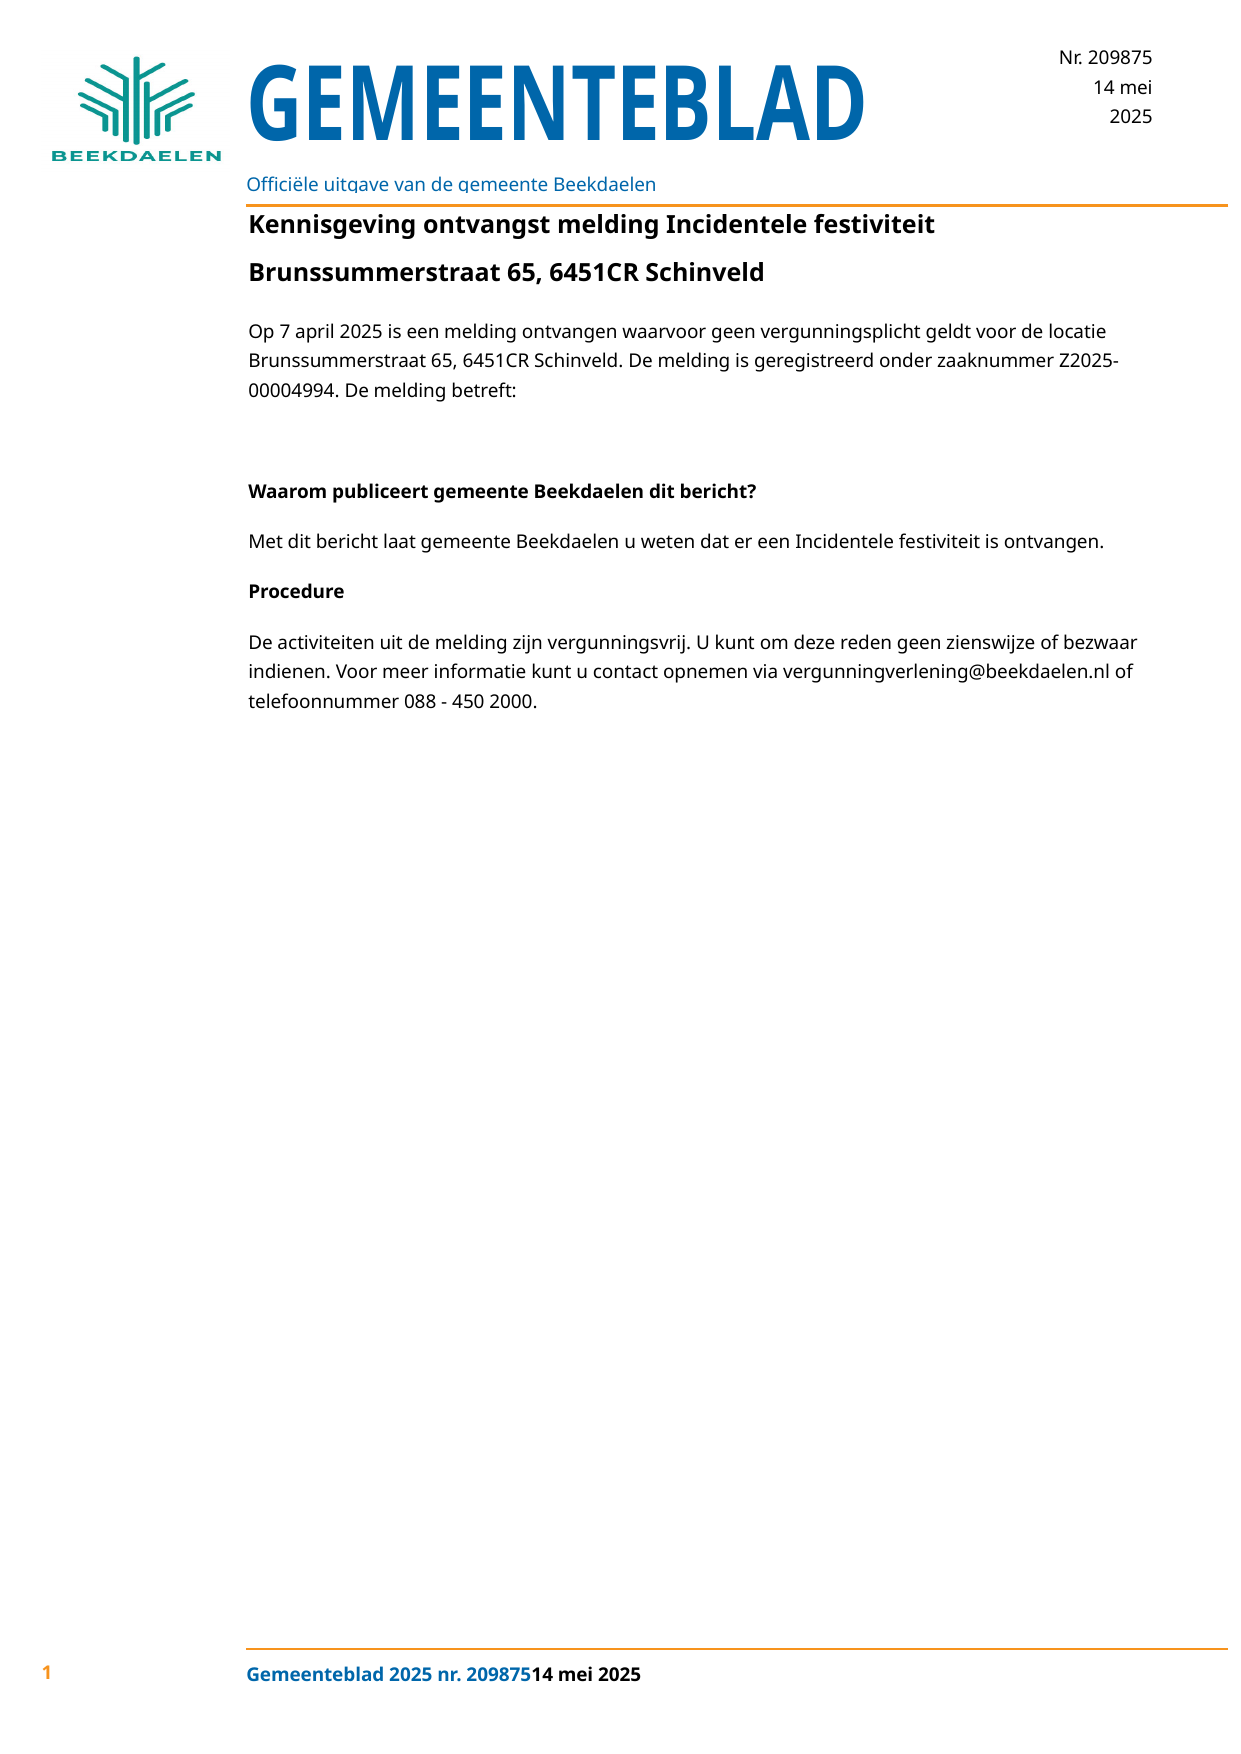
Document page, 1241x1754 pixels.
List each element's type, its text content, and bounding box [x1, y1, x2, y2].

picture [41, 47, 231, 172]
text De activiteiten uit de melding zijn vergunningsvrij. U kunt om deze reden geen zienswijze of bezwaar indienen. Voor meer informatie kunt u contact opnemen via vergunningverlening@beekdaelen.nl of telefoonnummer 088 - 450 2000. [248, 629, 1152, 714]
text Met dit bericht laat gemeente Beekdaelen u weten dat er een Incidentele festiviteit is ontvangen. [248, 528, 1152, 554]
text Kennisgeving ontvangst melding Incidentele festiviteit Brunssummerstraat 65, 6451CR Schinveld [248, 207, 1152, 288]
text Op 7 april 2025 is een melding ontvangen waarvoor geen vergunningsplicht geldt voor de locatie Brunssummerstraat 65, 6451CR Schinveld. De melding is geregistreerd onder zaaknummer Z2025-00004994. De melding betreft: [248, 318, 1152, 403]
text Procedure [248, 579, 1152, 604]
text Waarom publiceert gemeente Beekdaelen dit bericht? [248, 478, 1152, 504]
